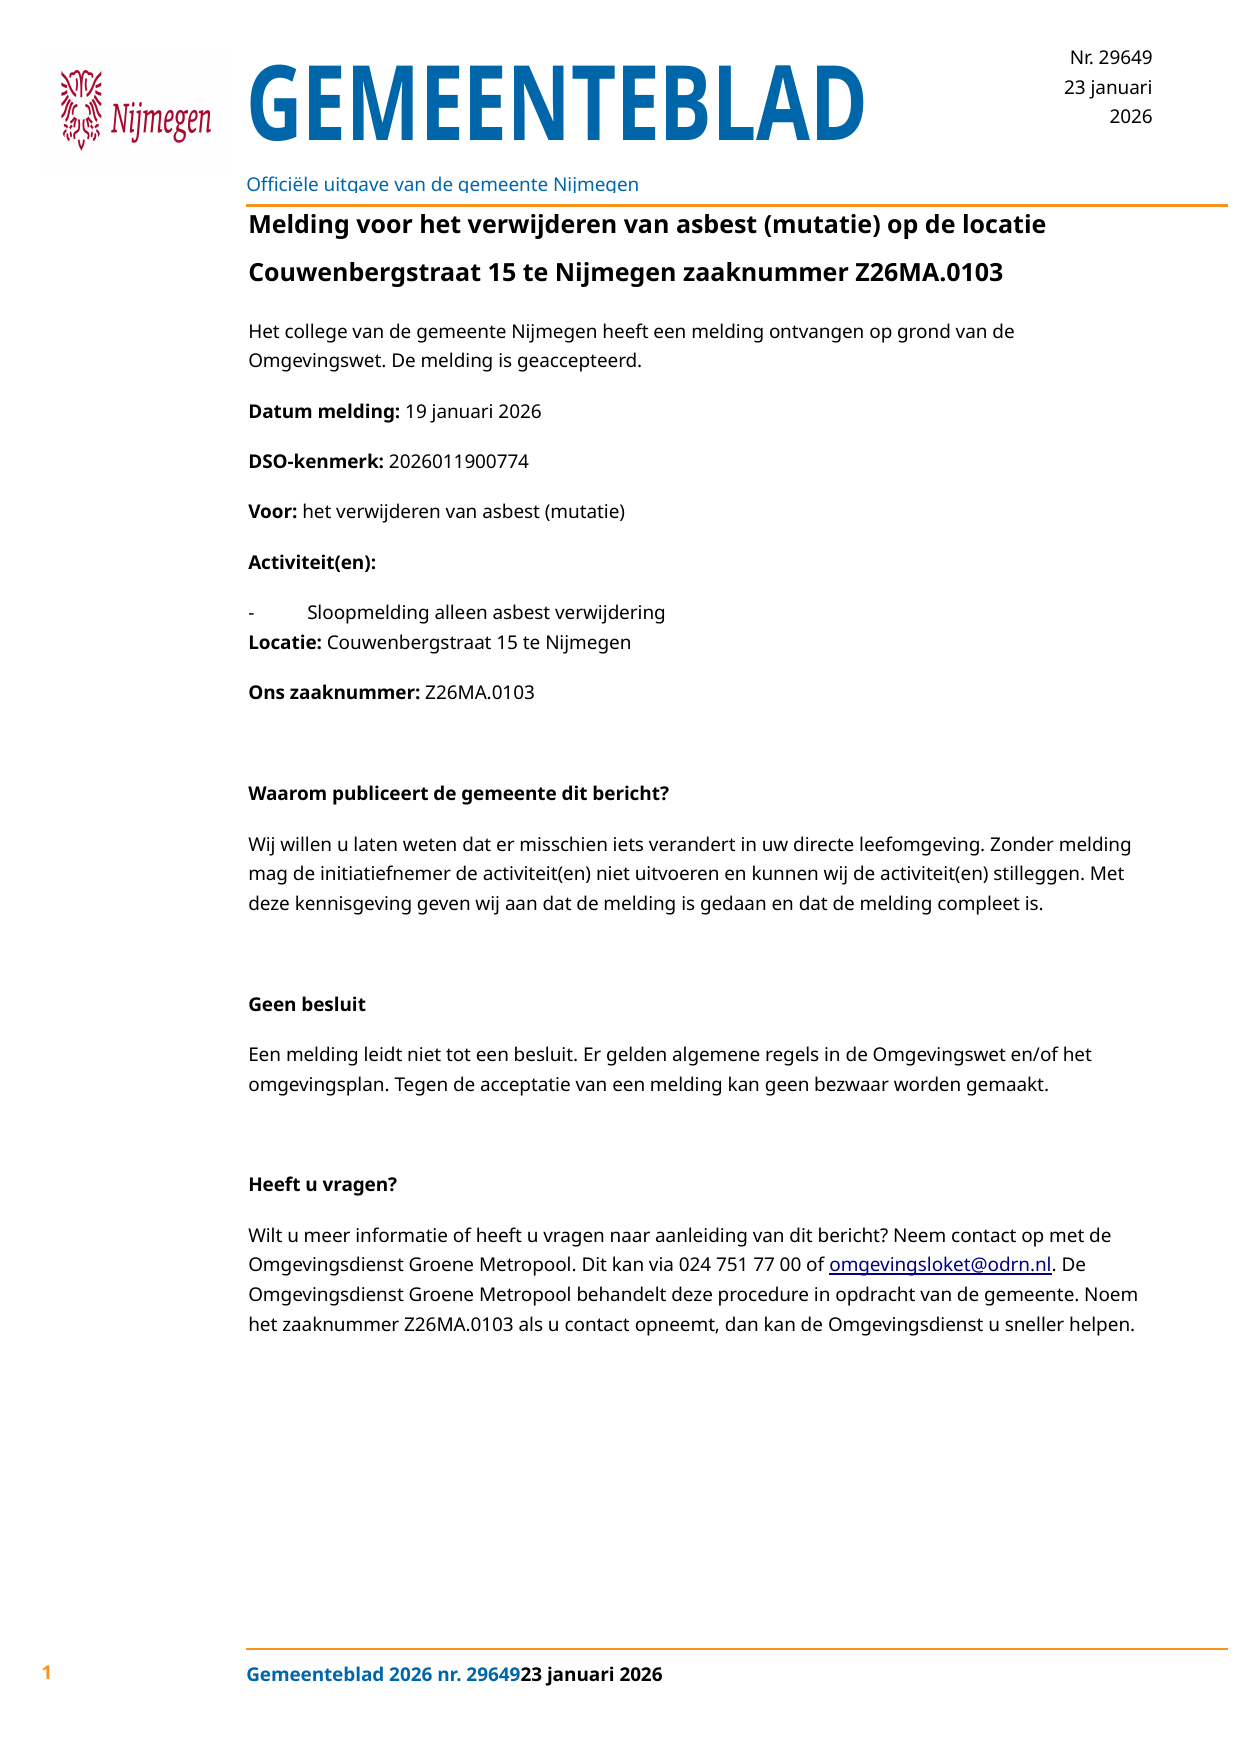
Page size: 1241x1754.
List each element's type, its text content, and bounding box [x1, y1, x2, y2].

text Een melding leidt niet tot een besluit. Er gelden algemene regels in de Omgevingswet en/of het omgevingsplan. Tegen de acceptatie van een melding kan geen bezwaar worden gemaakt. [248, 1041, 1152, 1097]
text Locatie: Couwenbergstraat 15 te Nijmegen [248, 629, 1152, 655]
text Activiteit(en): [248, 549, 1152, 575]
picture [41, 47, 231, 172]
text Ons zaaknummer: Z26MA.0103 [248, 679, 1152, 705]
text Wilt u meer informatie of heeft u vragen naar aanleiding van dit bericht? Neem contact op met de Omgevingsdienst Groene Metropool. Dit kan via 024 751 77 00 of omgevingsloket@odrn.nl. De Omgevingsdienst Groene Metropool behandelt deze procedure in opdracht van de gemeente. Noem het zaaknummer Z26MA.0103 als u contact opneemt, dan kan de Omgevingsdienst u sneller helpen. [248, 1222, 1152, 1337]
list Sloopmelding alleen asbest verwijdering [248, 599, 1152, 625]
text Geen besluit [248, 991, 1152, 1017]
text Melding voor het verwijderen van asbest (mutatie) op de locatie Couwenbergstraat 15 te Nijmegen zaaknummer Z26MA.0103 [248, 207, 1152, 288]
text DSO-kenmerk: 2026011900774 [248, 448, 1152, 474]
text Wij willen u laten weten dat er misschien iets verandert in uw directe leefomgeving. Zonder melding mag de initiatiefnemer de activiteit(en) niet uitvoeren en kunnen wij de activiteit(en) stilleggen. Met deze kennisgeving geven wij aan dat de melding is gedaan en dat de melding compleet is. [248, 831, 1152, 916]
text Het college van de gemeente Nijmegen heeft een melding ontvangen op grond van de Omgevingswet. De melding is geaccepteerd. [248, 318, 1152, 373]
text Datum melding: 19 januari 2026 [248, 398, 1152, 424]
text Heeft u vragen? [248, 1172, 1152, 1197]
text Voor: het verwijderen van asbest (mutatie) [248, 499, 1152, 524]
text Waarom publiceert de gemeente dit bericht? [248, 780, 1152, 806]
